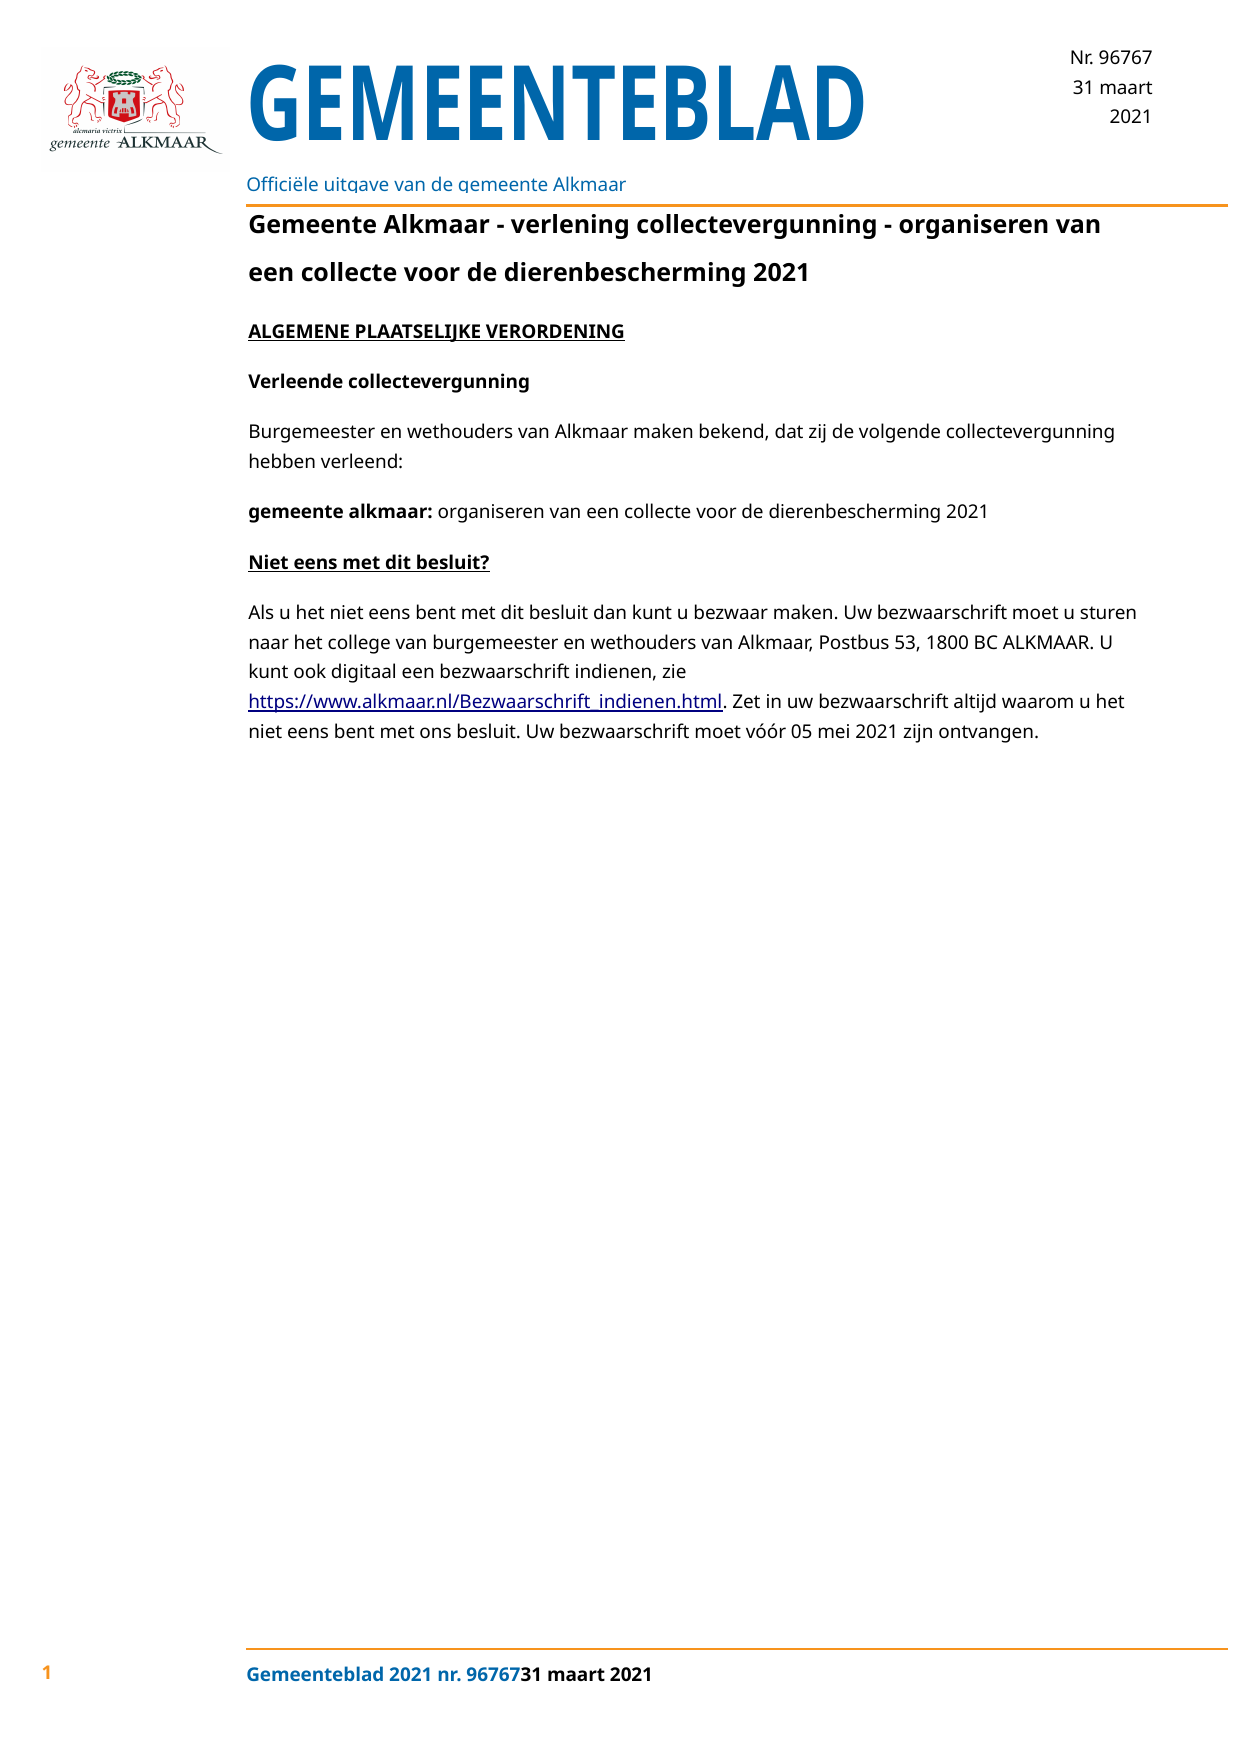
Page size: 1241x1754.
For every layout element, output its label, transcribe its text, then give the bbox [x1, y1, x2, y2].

text Gemeente Alkmaar - verlening collectevergunning - organiseren van een collecte voor de dierenbescherming 2021 [248, 207, 1152, 288]
text Burgemeester en wethouders van Alkmaar maken bekend, dat zij de volgende collectevergunning hebben verleend: [248, 419, 1152, 474]
text Niet eens met dit besluit? [248, 549, 1152, 575]
text Als u het niet eens bent met dit besluit dan kunt u bezwaar maken. Uw bezwaarschrift moet u sturen naar het college van burgemeester en wethouders van Alkmaar, Postbus 53, 1800 BC ALKMAAR. U kunt ook digitaal een bezwaarschrift indienen, zie https://www.alkmaar.nl/Bezwaarschrift_indienen.html. Zet in uw bezwaarschrift altijd waarom u het niet eens bent met ons besluit. Uw bezwaarschrift moet vóór 05 mei 2021 zijn ontvangen. [248, 599, 1152, 744]
text ALGEMENE PLAATSELIJKE VERORDENING [248, 318, 1152, 344]
picture [41, 47, 231, 172]
text gemeente alkmaar: organiseren van een collecte voor de dierenbescherming 2021 [248, 499, 1152, 524]
text Verleende collectevergunning [248, 368, 1152, 394]
